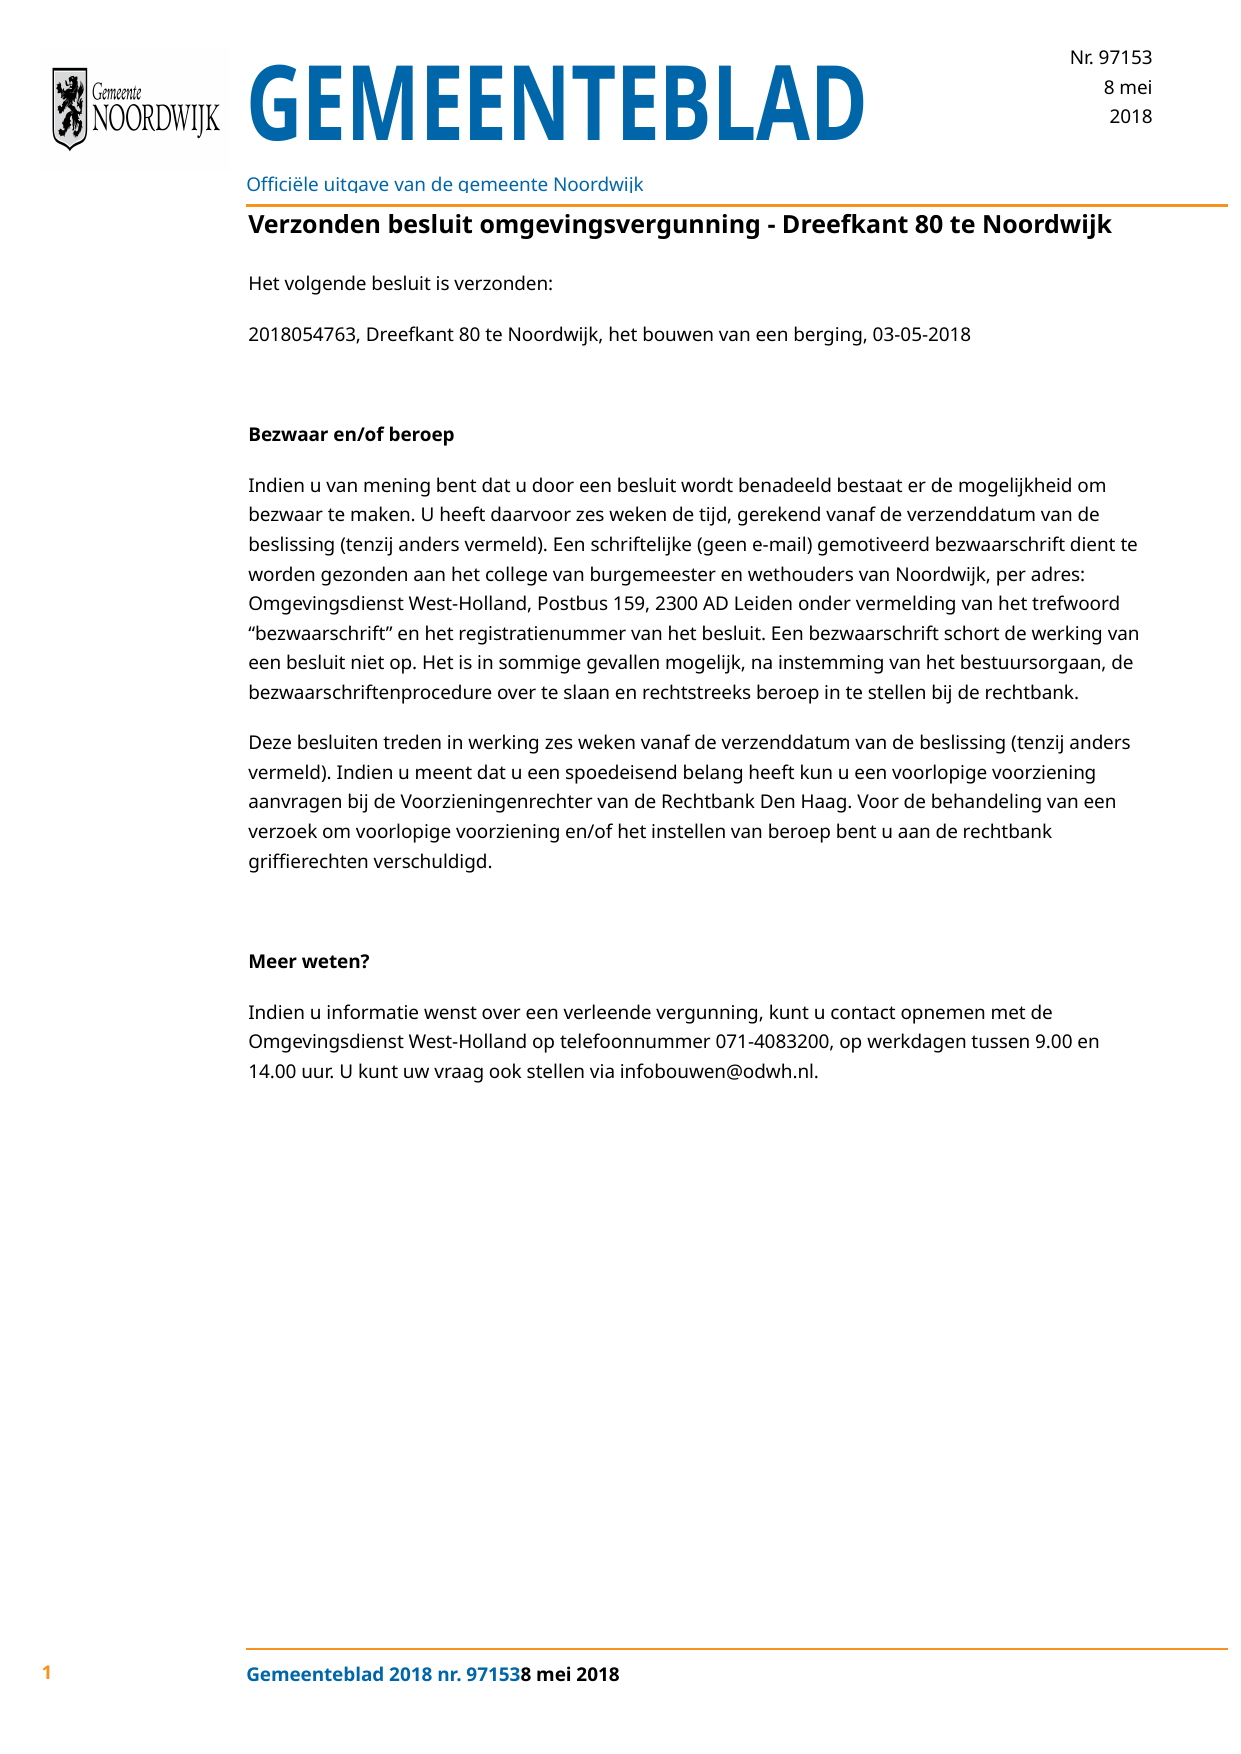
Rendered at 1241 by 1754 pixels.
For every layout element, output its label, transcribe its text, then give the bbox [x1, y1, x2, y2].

text Deze besluiten treden in werking zes weken vanaf de verzenddatum van de beslissing (tenzij anders vermeld). Indien u meent dat u een spoedeisend belang heeft kun u een voorlopige voorziening aanvragen bij de Voorzieningenrechter van de Rechtbank Den Haag. Voor de behandeling van een verzoek om voorlopige voorziening en/of het instellen van beroep bent u aan de rechtbank griffierechten verschuldigd. [248, 729, 1152, 873]
text Het volgende besluit is verzonden: [248, 270, 1152, 296]
text Indien u informatie wenst over een verleende vergunning, kunt u contact opnemen met de Omgevingsdienst West-Holland op telefoonnummer 071-4083200, op werkdagen tussen 9.00 en 14.00 uur. U kunt uw vraag ook stellen via infobouwen@odwh.nl. [248, 999, 1152, 1084]
text 2018054763, Dreefkant 80 te Noordwijk, het bouwen van een berging, 03-05-2018 [248, 321, 1152, 346]
picture [41, 47, 231, 172]
text Verzonden besluit omgevingsvergunning - Dreefkant 80 te Noordwijk [248, 207, 1152, 241]
text Indien u van mening bent dat u door een besluit wordt benadeeld bestaat er de mogelijkheid om bezwaar te maken. U heeft daarvoor zes weken de tijd, gerekend vanaf de verzenddatum van de beslissing (tenzij anders vermeld). Een schriftelijke (geen e-mail) gemotiveerd bezwaarschrift dient te worden gezonden aan het college van burgemeester en wethouders van Noordwijk, per adres: Omgevingsdienst West-Holland, Postbus 159, 2300 AD Leiden onder vermelding van het trefwoord “bezwaarschrift” en het registratienummer van het besluit. Een bezwaarschrift schort de werking van een besluit niet op. Het is in sommige gevallen mogelijk, na instemming van het bestuursorgaan, de bezwaarschriftenprocedure over te slaan en rechtstreeks beroep in te stellen bij de rechtbank. [248, 472, 1152, 705]
text Bezwaar en/of beroep [248, 422, 1152, 447]
text Meer weten? [248, 949, 1152, 974]
